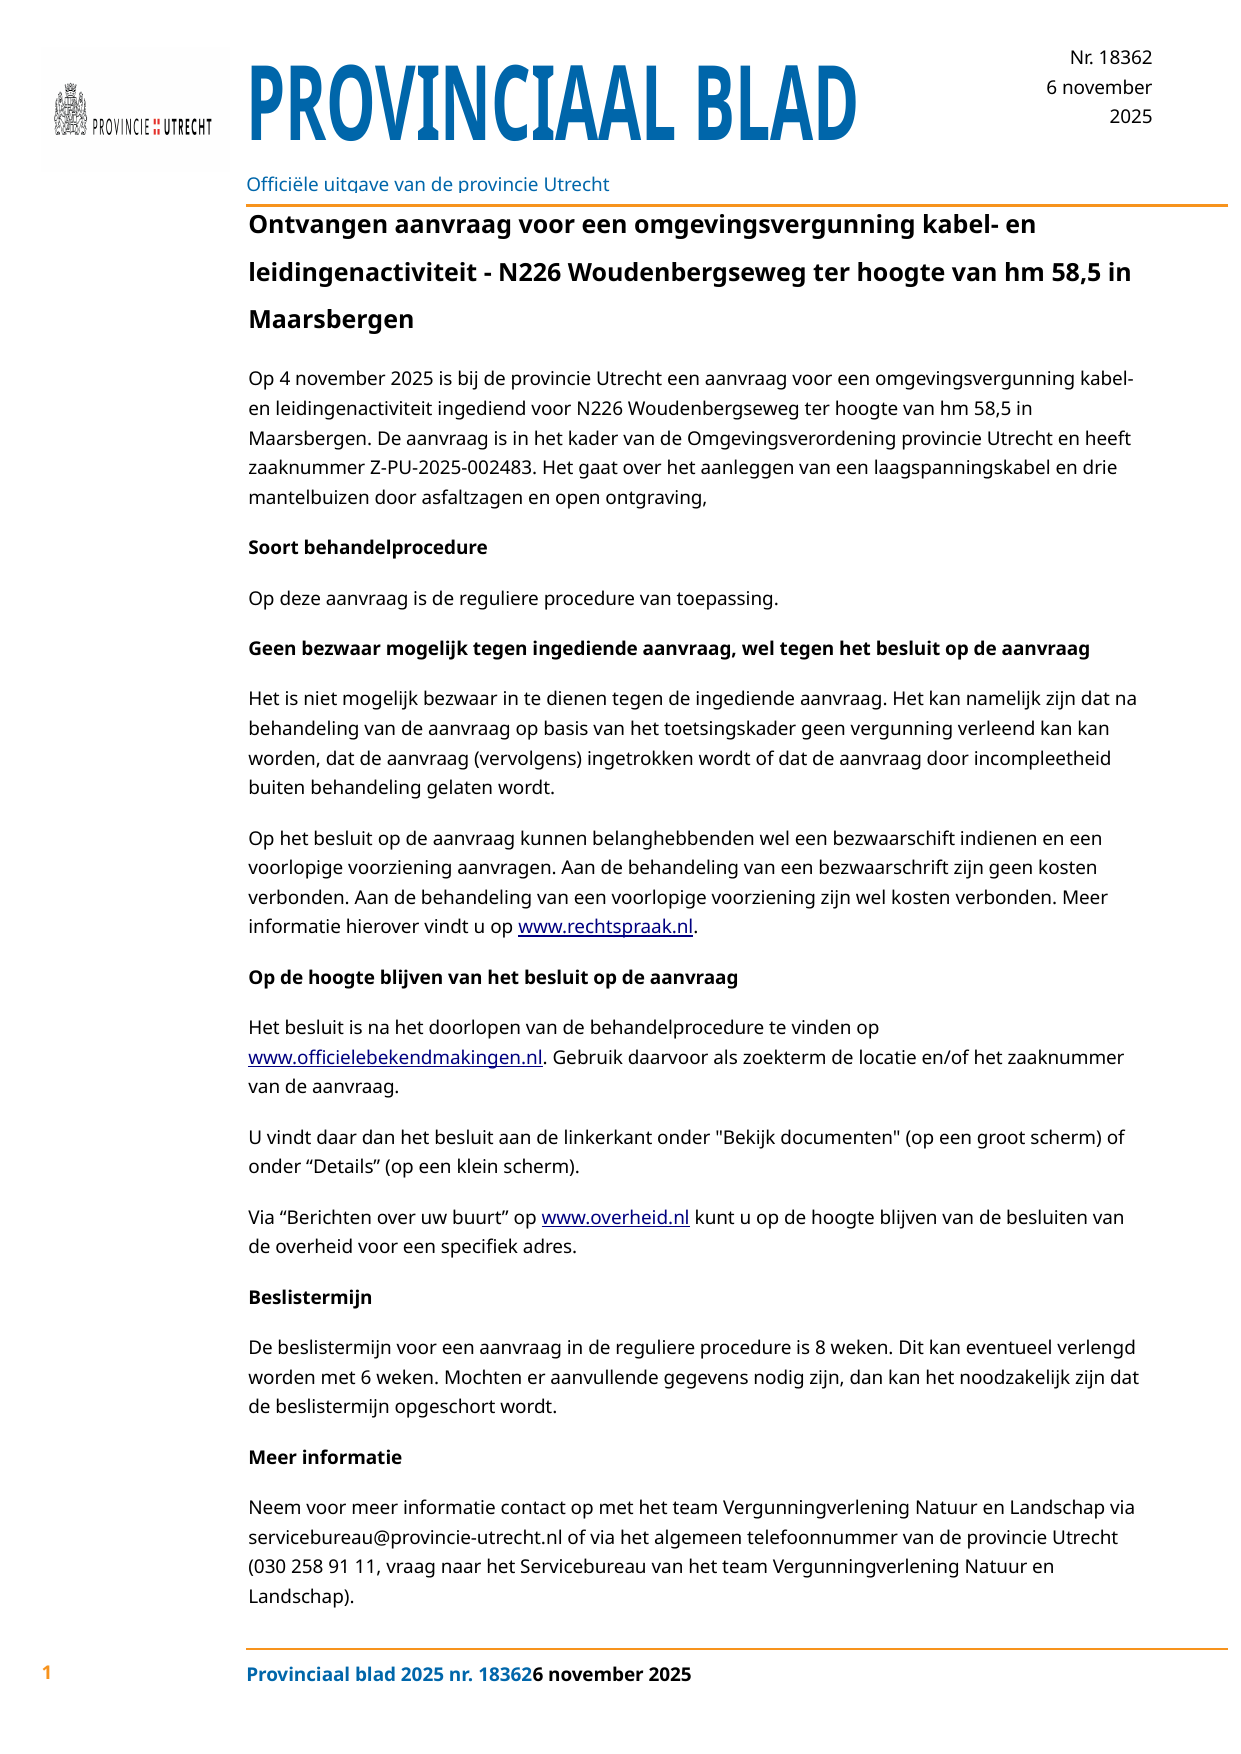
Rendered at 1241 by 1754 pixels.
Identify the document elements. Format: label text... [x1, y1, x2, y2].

text Op 4 november 2025 is bij de provincie Utrecht een aanvraag voor een omgevingsvergunning kabel- en leidingenactiviteit ingediend voor N226 Woudenbergseweg ter hoogte van hm 58,5 in Maarsbergen. De aanvraag is in het kader van de Omgevingsverordening provincie Utrecht en heeft zaaknummer Z-PU-2025-002483. Het gaat over het aanleggen van een laagspanningskabel en drie mantelbuizen door asfaltzagen en open ontgraving, [248, 366, 1152, 509]
text Op deze aanvraag is de reguliere procedure van toepassing. [248, 585, 1152, 610]
text Meer informatie [248, 1444, 1152, 1469]
text Ontvangen aanvraag voor een omgevingsvergunning kabel- en leidingenactiviteit - N226 Woudenbergseweg ter hoogte van hm 58,5 in Maarsbergen [248, 207, 1152, 336]
text Neem voor meer informatie contact op met het team Vergunningverlening Natuur en Landschap via servicebureau@provincie-utrecht.nl of via het algemeen telefoonnummer van de provincie Utrecht (030 258 91 11, vraag naar het Servicebureau van het team Vergunningverlening Natuur en Landschap). [248, 1494, 1152, 1609]
text Het besluit is na het doorlopen van de behandelprocedure te vinden op www.officielebekendmakingen.nl. Gebruik daarvoor als zoekterm de locatie en/of het zaaknummer van de aanvraag. [248, 1014, 1152, 1099]
text U vindt daar dan het besluit aan de linkerkant onder "Bekijk documenten" (op een groot scherm) of onder “Details” (op een klein scherm). [248, 1124, 1152, 1179]
text De beslistermijn voor een aanvraag in de reguliere procedure is 8 weken. Dit kan eventueel verlengd worden met 6 weken. Mochten er aanvullende gegevens nodig zijn, dan kan het noodzakelijk zijn dat de beslistermijn opgeschort wordt. [248, 1334, 1152, 1419]
text Via “Berichten over uw buurt” op www.overheid.nl kunt u op de hoogte blijven van de besluiten van de overheid voor een specifiek adres. [248, 1204, 1152, 1259]
text Geen bezwaar mogelijk tegen ingediende aanvraag, wel tegen het besluit op de aanvraag [248, 635, 1152, 661]
text Soort behandelprocedure [248, 534, 1152, 560]
picture [41, 47, 231, 172]
text Beslistermijn [248, 1284, 1152, 1309]
text Op het besluit op de aanvraag kunnen belanghebbenden wel een bezwaarschift indienen en een voorlopige voorziening aanvragen. Aan de behandeling van een bezwaarschrift zijn geen kosten verbonden. Aan de behandeling van een voorlopige voorziening zijn wel kosten verbonden. Meer informatie hierover vindt u op www.rechtspraak.nl. [248, 825, 1152, 939]
text Op de hoogte blijven van het besluit op de aanvraag [248, 964, 1152, 989]
text Het is niet mogelijk bezwaar in te dienen tegen de ingediende aanvraag. Het kan namelijk zijn dat na behandeling van de aanvraag op basis van het toetsingskader geen vergunning verleend kan kan worden, dat de aanvraag (vervolgens) ingetrokken wordt of dat de aanvraag door incompleetheid buiten behandeling gelaten wordt. [248, 686, 1152, 800]
